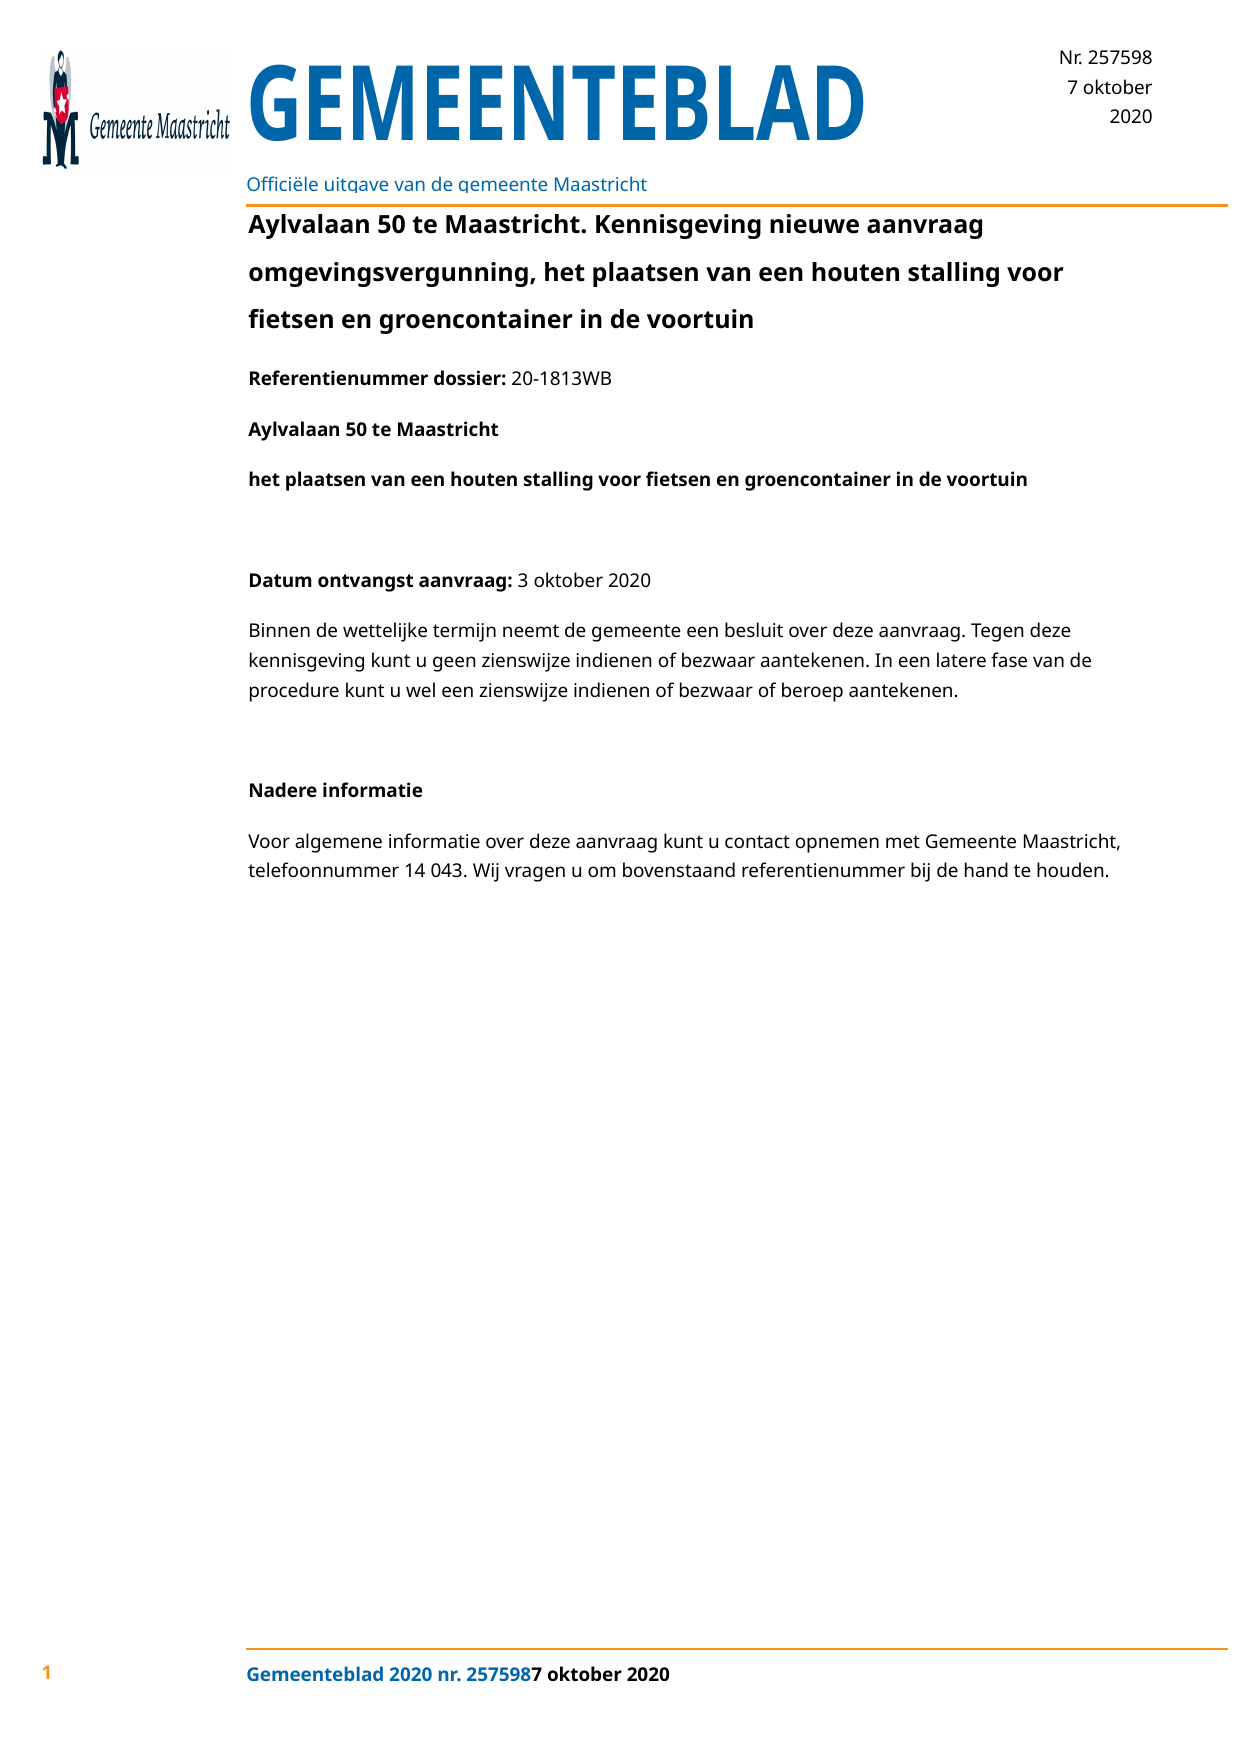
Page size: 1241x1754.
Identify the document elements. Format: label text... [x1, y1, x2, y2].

text het plaatsen van een houten stalling voor fietsen en groencontainer in de voortuin [248, 466, 1152, 492]
text Aylvalaan 50 te Maastricht. Kennisgeving nieuwe aanvraag omgevingsvergunning, het plaatsen van een houten stalling voor fietsen en groencontainer in de voortuin [248, 207, 1152, 336]
text Aylvalaan 50 te Maastricht [248, 416, 1152, 442]
text Referentienummer dossier: 20-1813WB [248, 366, 1152, 391]
text Nadere informatie [248, 778, 1152, 803]
picture [41, 47, 231, 172]
text Datum ontvangst aanvraag: 3 oktober 2020 [248, 567, 1152, 593]
text Binnen de wettelijke termijn neemt de gemeente een besluit over deze aanvraag. Tegen deze kennisgeving kunt u geen zienswijze indienen of bezwaar aantekenen. In een latere fase van de procedure kunt u wel een zienswijze indienen of bezwaar of beroep aantekenen. [248, 618, 1152, 702]
text Voor algemene informatie over deze aanvraag kunt u contact opnemen met Gemeente Maastricht, telefoonnummer 14 043. Wij vragen u om bovenstaand referentienummer bij de hand te houden. [248, 828, 1152, 883]
